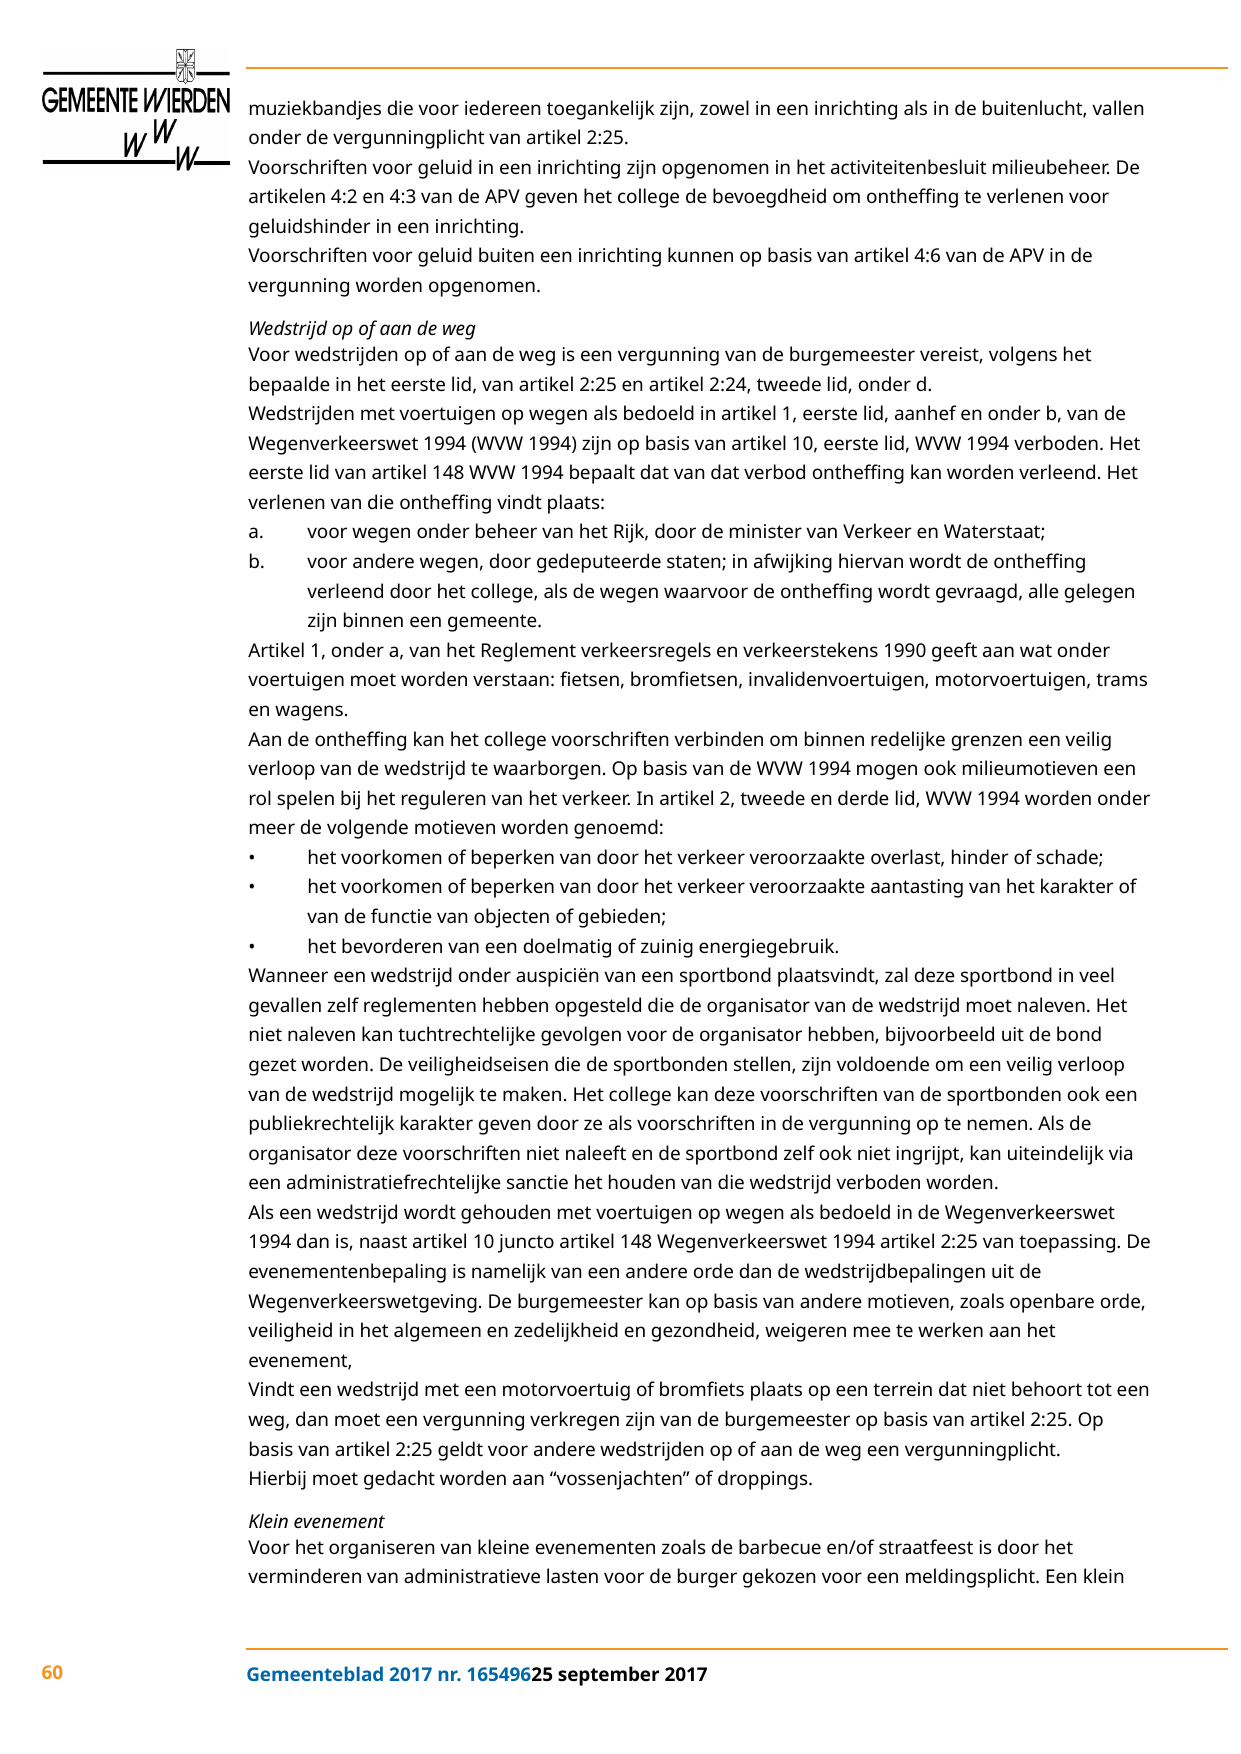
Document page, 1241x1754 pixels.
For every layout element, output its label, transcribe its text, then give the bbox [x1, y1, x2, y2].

list voor andere wegen, door gedeputeerde staten; in afwijking hiervan wordt de ontheffing verleend door het college, als de wegen waarvoor de ontheffing wordt gevraagd, alle gelegen zijn binnen een gemeente. [248, 548, 1152, 633]
text Voorschriften voor geluid in een inrichting zijn opgenomen in het activiteitenbesluit milieubeheer. De artikelen 4:2 en 4:3 van de APV geven het college de bevoegdheid om ontheffing te verlenen voor geluidshinder in een inrichting. [248, 154, 1152, 239]
text Wedstrijden met voertuigen op wegen als bedoeld in artikel 1, eerste lid, aanhef en onder b, van de Wegenverkeerswet 1994 (WVW 1994) zijn op basis van artikel 10, eerste lid, WVW 1994 verboden. Het eerste lid van artikel 148 WVW 1994 bepaalt dat van dat verbod ontheffing kan worden verleend. Het verlenen van die ontheffing vindt plaats: [248, 400, 1152, 515]
list het bevorderen van een doelmatig of zuinig energiegebruik. [248, 933, 1152, 958]
text Wanneer een wedstrijd onder auspiciën van een sportbond plaatsvindt, zal deze sportbond in veel gevallen zelf reglementen hebben opgesteld die de organisator van de wedstrijd moet naleven. Het niet naleven kan tuchtrechtelijke gevolgen voor de organisator hebben, bijvoorbeeld uit de bond gezet worden. De veiligheidseisen die de sportbonden stellen, zijn voldoende om een veilig verloop van de wedstrijd mogelijk te maken. Het college kan deze voorschriften van de sportbonden ook een publiekrechtelijk karakter geven door ze als voorschriften in de vergunning op te nemen. Als de organisator deze voorschriften niet naleeft en de sportbond zelf ook niet ingrijpt, kan uiteindelijk via een administratiefrechtelijke sanctie het houden van die wedstrijd verboden worden. [248, 962, 1152, 1195]
text muziekbandjes die voor iedereen toegankelijk zijn, zowel in een inrichting als in de buitenlucht, vallen onder de vergunningplicht van artikel 2:25. [248, 95, 1152, 150]
text Artikel 1, onder a, van het Reglement verkeersregels en verkeerstekens 1990 geeft aan wat onder voertuigen moet worden verstaan: fietsen, bromfietsen, invalidenvoertuigen, motorvoertuigen, trams en wagens. [248, 637, 1152, 722]
text Voor wedstrijden op of aan de weg is een vergunning van de burgemeester vereist, volgens het bepaalde in het eerste lid, van artikel 2:25 en artikel 2:24, tweede lid, onder d. [248, 341, 1152, 396]
text Hierbij moet gedacht worden aan “vossenjachten” of droppings. [248, 1465, 1152, 1491]
text Vindt een wedstrijd met een motorvoertuig of bromfiets plaats op een terrein dat niet behoort tot een weg, dan moet een vergunning verkregen zijn van de burgemeester op basis van artikel 2:25. Op basis van artikel 2:25 geldt voor andere wedstrijden op of aan de weg een vergunningplicht. [248, 1377, 1152, 1461]
list het voorkomen of beperken van door het verkeer veroorzaakte overlast, hinder of schade; [248, 844, 1152, 870]
text Klein evenement [248, 1508, 1152, 1534]
text Aan de ontheffing kan het college voorschriften verbinden om binnen redelijke grenzen een veilig verloop van de wedstrijd te waarborgen. Op basis van de WVW 1994 mogen ook milieumotieven een rol spelen bij het reguleren van het verkeer. In artikel 2, tweede en derde lid, WVW 1994 worden onder meer de volgende motieven worden genoemd: [248, 726, 1152, 840]
list voor wegen onder beheer van het Rijk, door de minister van Verkeer en Waterstaat; [248, 519, 1152, 544]
text Als een wedstrijd wordt gehouden met voertuigen op wegen als bedoeld in de Wegenverkeerswet 1994 dan is, naast artikel 10 juncto artikel 148 Wegenverkeerswet 1994 artikel 2:25 van toepassing. De evenementenbepaling is namelijk van een andere orde dan de wedstrijdbepalingen uit de Wegenverkeerswetgeving. De burgemeester kan op basis van andere motieven, zoals openbare orde, veiligheid in het algemeen en zedelijkheid en gezondheid, weigeren mee te werken aan het evenement, [248, 1199, 1152, 1373]
picture [41, 47, 231, 172]
text Voorschriften voor geluid buiten een inrichting kunnen op basis van artikel 4:6 van de APV in de vergunning worden opgenomen. [248, 243, 1152, 298]
text Wedstrijd op of aan de weg [248, 315, 1152, 341]
list het voorkomen of beperken van door het verkeer veroorzaakte aantasting van het karakter of van de functie van objecten of gebieden; [248, 874, 1152, 929]
text Voor het organiseren van kleine evenementen zoals de barbecue en/of straatfeest is door het verminderen van administratieve lasten voor de burger gekozen voor een meldingsplicht. Een klein [248, 1534, 1152, 1589]
